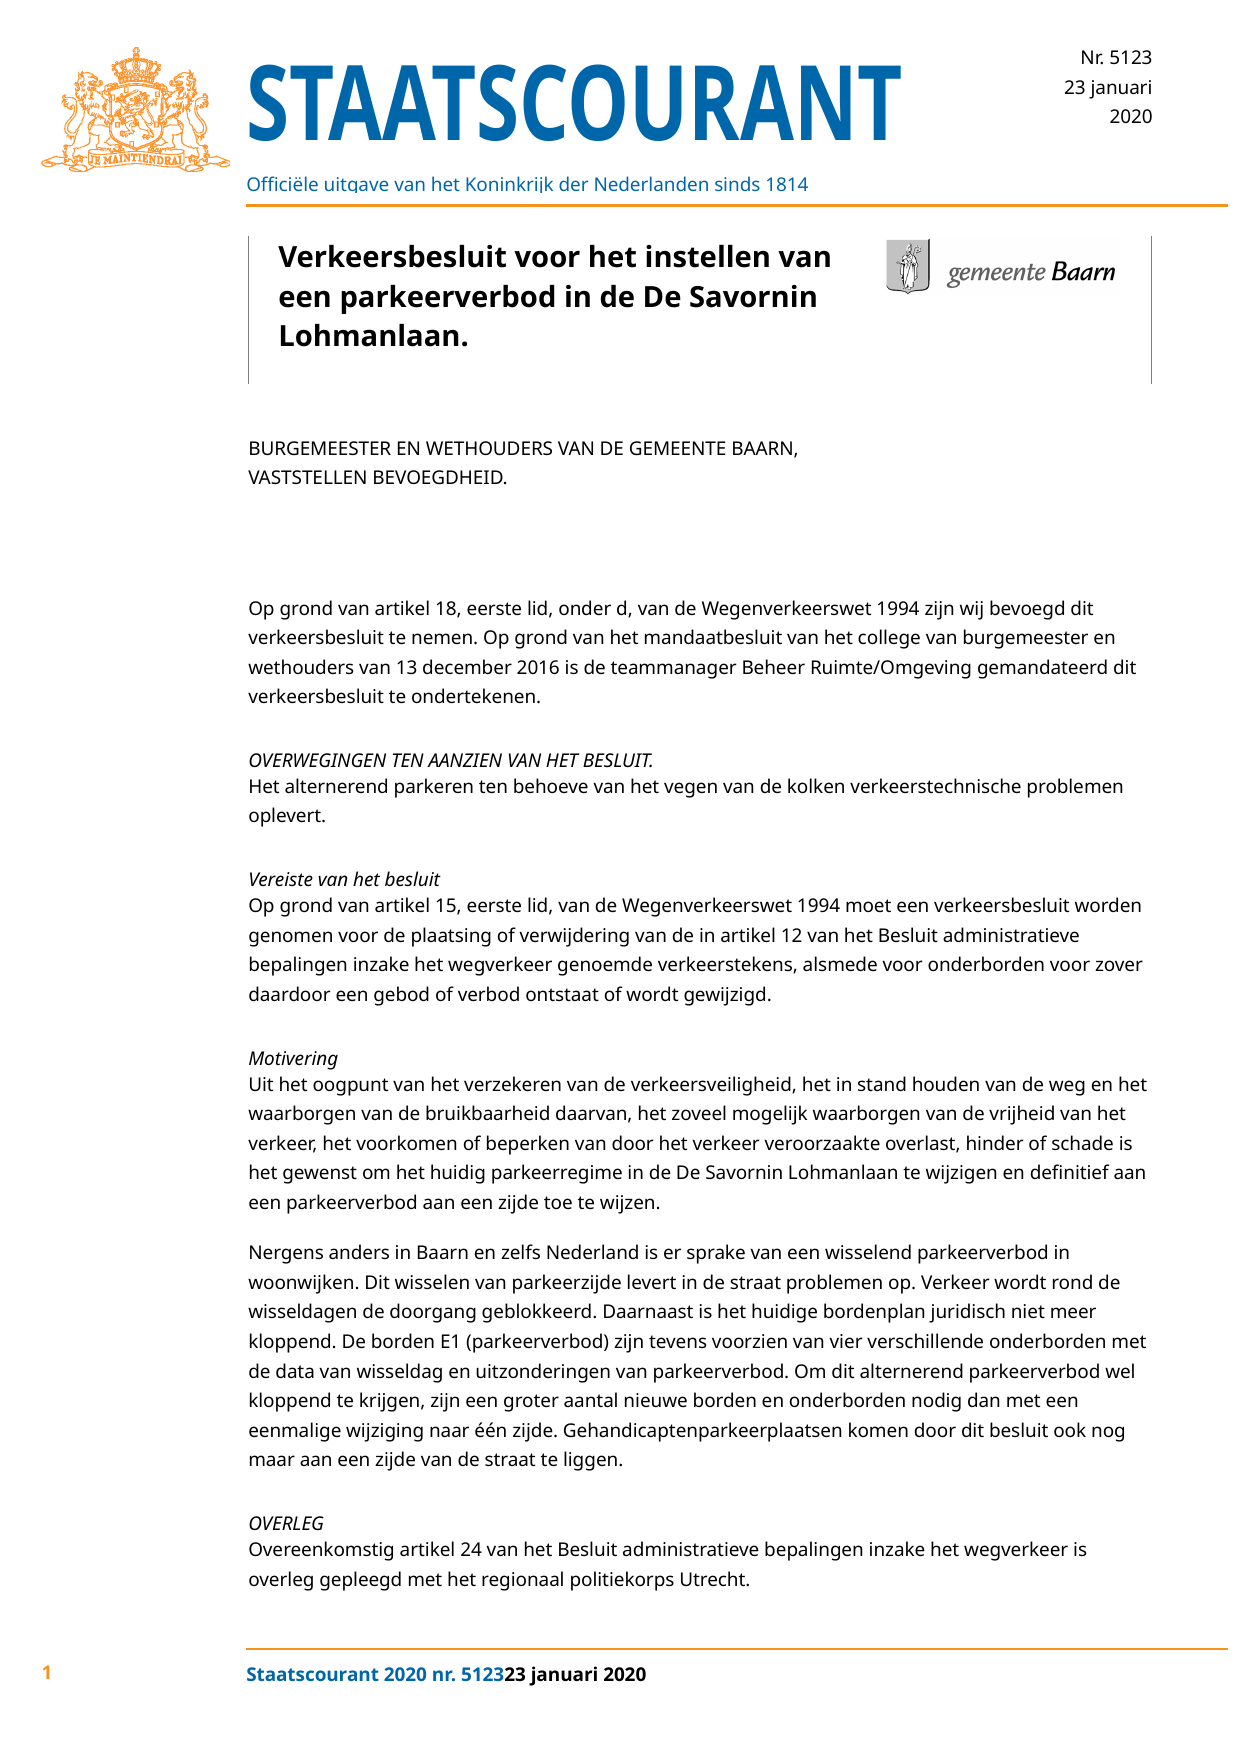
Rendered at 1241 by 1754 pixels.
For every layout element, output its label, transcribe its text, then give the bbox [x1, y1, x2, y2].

text OVERLEG [248, 1511, 1152, 1536]
picture [41, 47, 231, 172]
text Vereiste van het besluit [248, 867, 1152, 892]
text Uit het oogpunt van het verzekeren van de verkeersveiligheid, het in stand houden van de weg en het waarborgen van de bruikbaarheid daarvan, het zoveel mogelijk waarborgen van de vrijheid van het verkeer, het voorkomen of beperken van door het verkeer veroorzaakte overlast, hinder of schade is het gewenst om het huidig parkeerregime in de De Savornin Lohmanlaan te wijzigen en definitief aan een parkeerverbod aan een zijde toe te wijzen. [248, 1071, 1152, 1215]
text VASTSTELLEN BEVOEGDHEID. [248, 464, 1152, 490]
text Het alternerend parkeren ten behoeve van het vegen van de kolken verkeerstechnische problemen oplevert. [248, 773, 1152, 828]
table_header Verkeersbesluit voor het instellen van een parkeerverbod in de De Savornin Lohmanlaan. [249, 236, 850, 384]
text Op grond van artikel 15, eerste lid, van de Wegenverkeerswet 1994 moet een verkeersbesluit worden genomen voor de plaatsing of verwijdering van de in artikel 12 van het Besluit administratieve bepalingen inzake het wegverkeer genoemde verkeerstekens, alsmede voor onderborden voor zover daardoor een gebod of verbod ontstaat of wordt gewijzigd. [248, 892, 1152, 1007]
text Motivering [248, 1045, 1152, 1071]
text Op grond van artikel 18, eerste lid, onder d, van de Wegenverkeerswet 1994 zijn wij bevoegd dit verkeersbesluit te nemen. Op grond van het mandaatbesluit van het college van burgemeester en wethouders van 13 december 2016 is de teammanager Beheer Ruimte/Omgeving gemandateerd dit verkeersbesluit te ondertekenen. [248, 595, 1152, 709]
text Nergens anders in Baarn en zelfs Nederland is er sprake van een wisselend parkeerverbod in woonwijken. Dit wisselen van parkeerzijde levert in de straat problemen op. Verkeer wordt rond de wisseldagen de doorgang geblokkeerd. Daarnaast is het huidige bordenplan juridisch niet meer kloppend. De borden E1 (parkeerverbod) zijn tevens voorzien van vier verschillende onderborden met de data van wisseldag en uitzonderingen van parkeerverbod. Om dit alternerend parkeerverbod wel kloppend te krijgen, zijn een groter aantal nieuwe borden en onderborden nodig dan met een eenmalige wijziging naar één zijde. Gehandicaptenparkeerplaatsen komen door dit besluit ook nog maar aan een zijde van de straat te liggen. [248, 1239, 1152, 1472]
text BURGEMEESTER EN WETHOUDERS VAN DE GEMEENTE BAARN, [248, 435, 1152, 460]
picture [882, 236, 1119, 296]
text OVERWEGINGEN TEN AANZIEN VAN HET BESLUIT. [248, 747, 1152, 773]
text Overeenkomstig artikel 24 van het Besluit administratieve bepalingen inzake het wegverkeer is overleg gepleegd met het regionaal politiekorps Utrecht. [248, 1536, 1152, 1592]
table_header [850, 236, 1151, 384]
